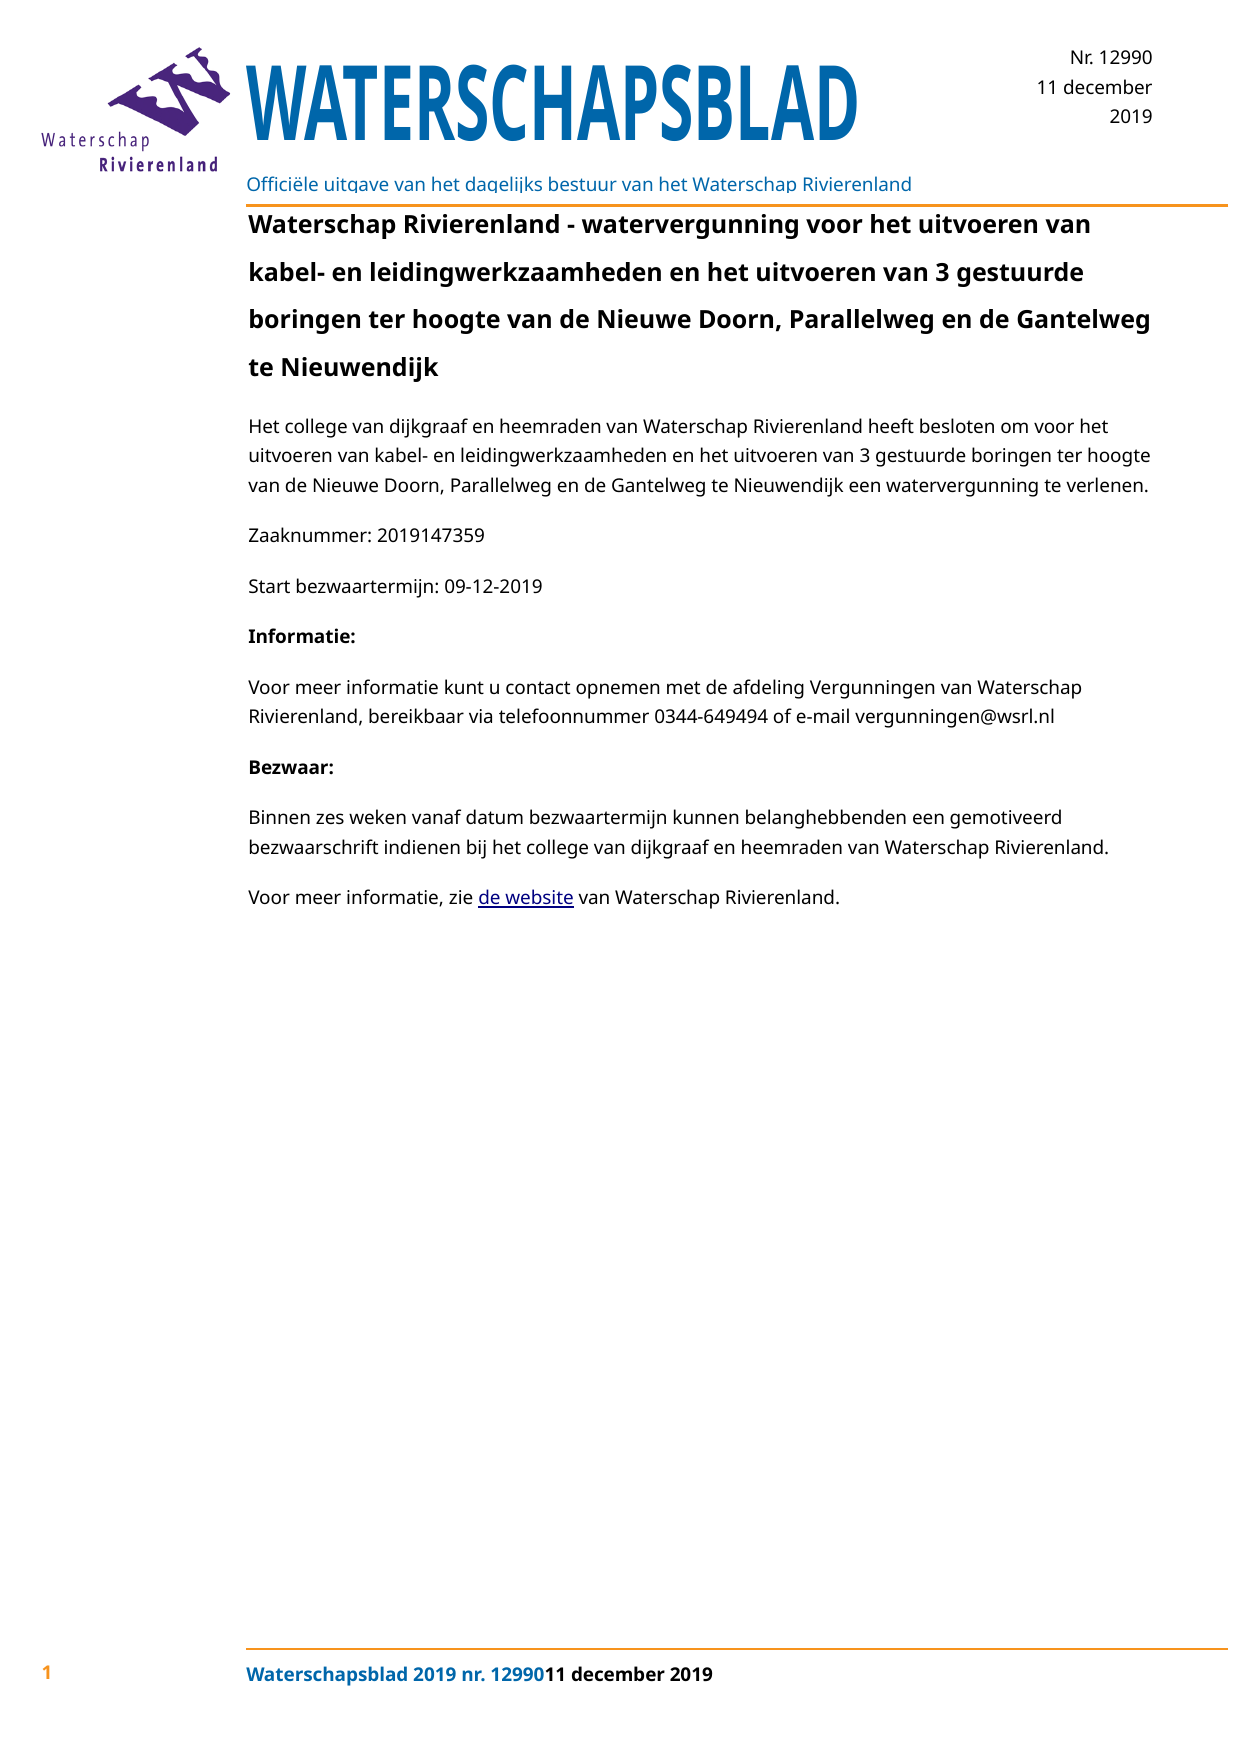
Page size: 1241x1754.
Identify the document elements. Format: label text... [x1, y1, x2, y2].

text Waterschap Rivierenland - watervergunning voor het uitvoeren van kabel- en leidingwerkzaamheden en het uitvoeren van 3 gestuurde boringen ter hoogte van de Nieuwe Doorn, Parallelweg en de Gantelweg te Nieuwendijk [248, 207, 1152, 384]
text Binnen zes weken vanaf datum bezwaartermijn kunnen belanghebbenden een gemotiveerd bezwaarschrift indienen bij het college van dijkgraaf en heemraden van Waterschap Rivierenland. [248, 804, 1152, 860]
text Voor meer informatie kunt u contact opnemen met de afdeling Vergunningen van Waterschap Rivierenland, bereikbaar via telefoonnummer 0344-649494 of e-mail vergunningen@wsrl.nl [248, 674, 1152, 729]
text Informatie: [248, 623, 1152, 649]
text Start bezwaartermijn: 09-12-2019 [248, 573, 1152, 599]
text Zaaknummer: 2019147359 [248, 523, 1152, 548]
text Bezwaar: [248, 754, 1152, 780]
picture [41, 47, 231, 172]
text Voor meer informatie, zie de website van Waterschap Rivierenland. [248, 884, 1152, 910]
text Het college van dijkgraaf en heemraden van Waterschap Rivierenland heeft besloten om voor het uitvoeren van kabel- en leidingwerkzaamheden en het uitvoeren van 3 gestuurde boringen ter hoogte van de Nieuwe Doorn, Parallelweg en de Gantelweg te Nieuwendijk een watervergunning te verlenen. [248, 413, 1152, 498]
